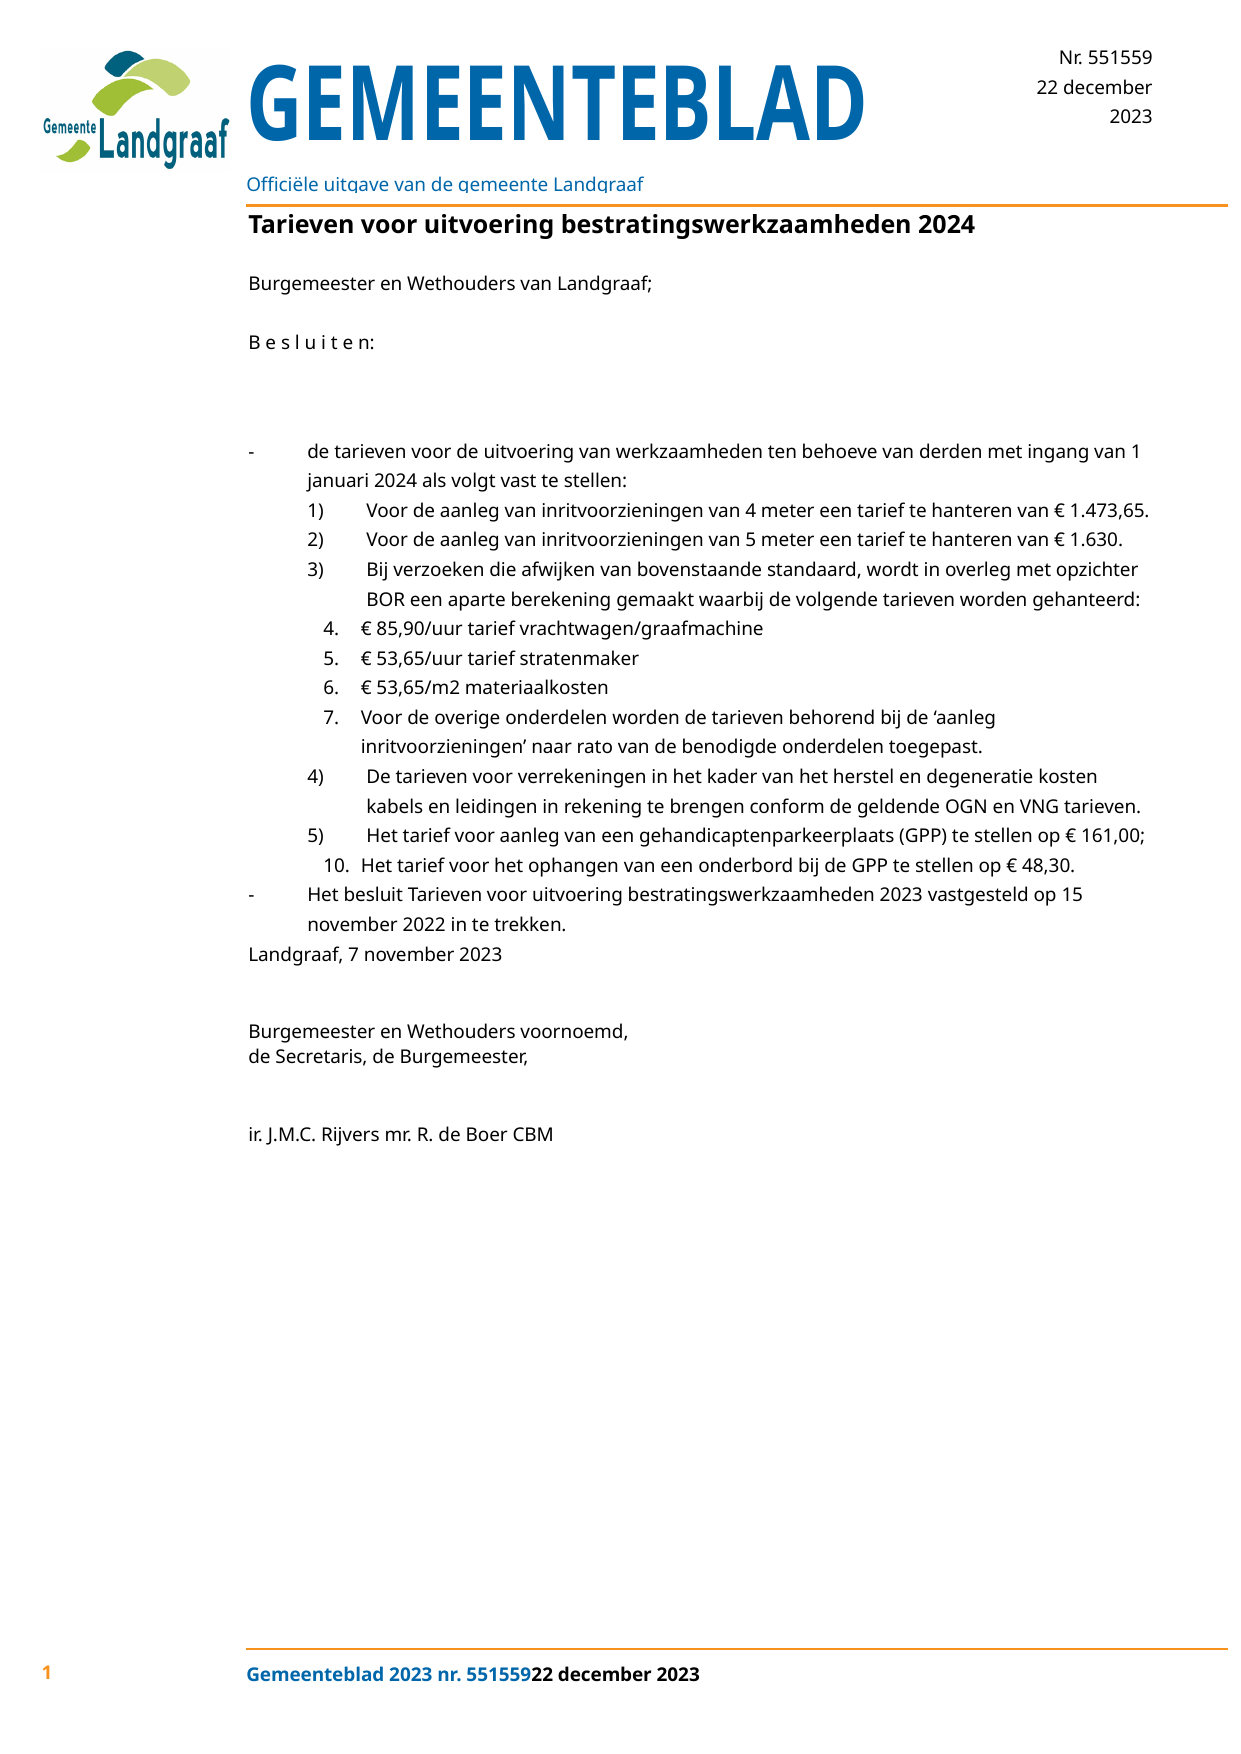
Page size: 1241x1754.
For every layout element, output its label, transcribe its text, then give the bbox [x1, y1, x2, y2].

list De tarieven voor verrekeningen in het kader van het herstel en degeneratie kosten kabels en leidingen in rekening te brengen conform de geldende OGN en VNG tarieven. [307, 763, 1152, 819]
list Voor de overige onderdelen worden de tarieven behorend bij de ‘aanleg inritvoorzieningen’ naar rato van de benodigde onderdelen toegepast. [323, 704, 1152, 759]
text Tarieven voor uitvoering bestratingswerkzaamheden 2024 [248, 207, 1152, 241]
text de Secretaris, de Burgemeester, [248, 1044, 1152, 1069]
list € 53,65/m2 materiaalkosten [323, 674, 1152, 700]
list Het tarief voor het ophangen van een onderbord bij de GPP te stellen op € 48,30. [323, 852, 1152, 878]
list € 53,65/uur tarief stratenmaker [323, 645, 1152, 671]
text B e s l u i t e n: [248, 329, 1152, 355]
list Het besluit Tarieven voor uitvoering bestratingswerkzaamheden 2023 vastgesteld op 15 november 2022 in te trekken. [248, 882, 1152, 937]
list de tarieven voor de uitvoering van werkzaamheden ten behoeve van derden met ingang van 1 januari 2024 als volgt vast te stellen: [248, 438, 1152, 493]
picture [41, 47, 231, 172]
text Burgemeester en Wethouders van Landgraaf; [248, 270, 1152, 296]
list Voor de aanleg van inritvoorzieningen van 4 meter een tarief te hanteren van € 1.473,65. [307, 497, 1152, 523]
list Het tarief voor aanleg van een gehandicaptenparkeerplaats (GPP) te stellen op € 161,00; [307, 822, 1152, 848]
text ir. J.M.C. Rijvers mr. R. de Boer CBM [248, 1121, 1152, 1147]
text Burgemeester en Wethouders voornoemd, [248, 1018, 1152, 1044]
list Bij verzoeken die afwijken van bovenstaande standaard, wordt in overleg met opzichter BOR een aparte berekening gemaakt waarbij de volgende tarieven worden gehanteerd: [307, 556, 1152, 612]
list € 85,90/uur tarief vrachtwagen/graafmachine [323, 615, 1152, 641]
list Voor de aanleg van inritvoorzieningen van 5 meter een tarief te hanteren van € 1.630. [307, 527, 1152, 552]
text Landgraaf, 7 november 2023 [248, 941, 1152, 967]
